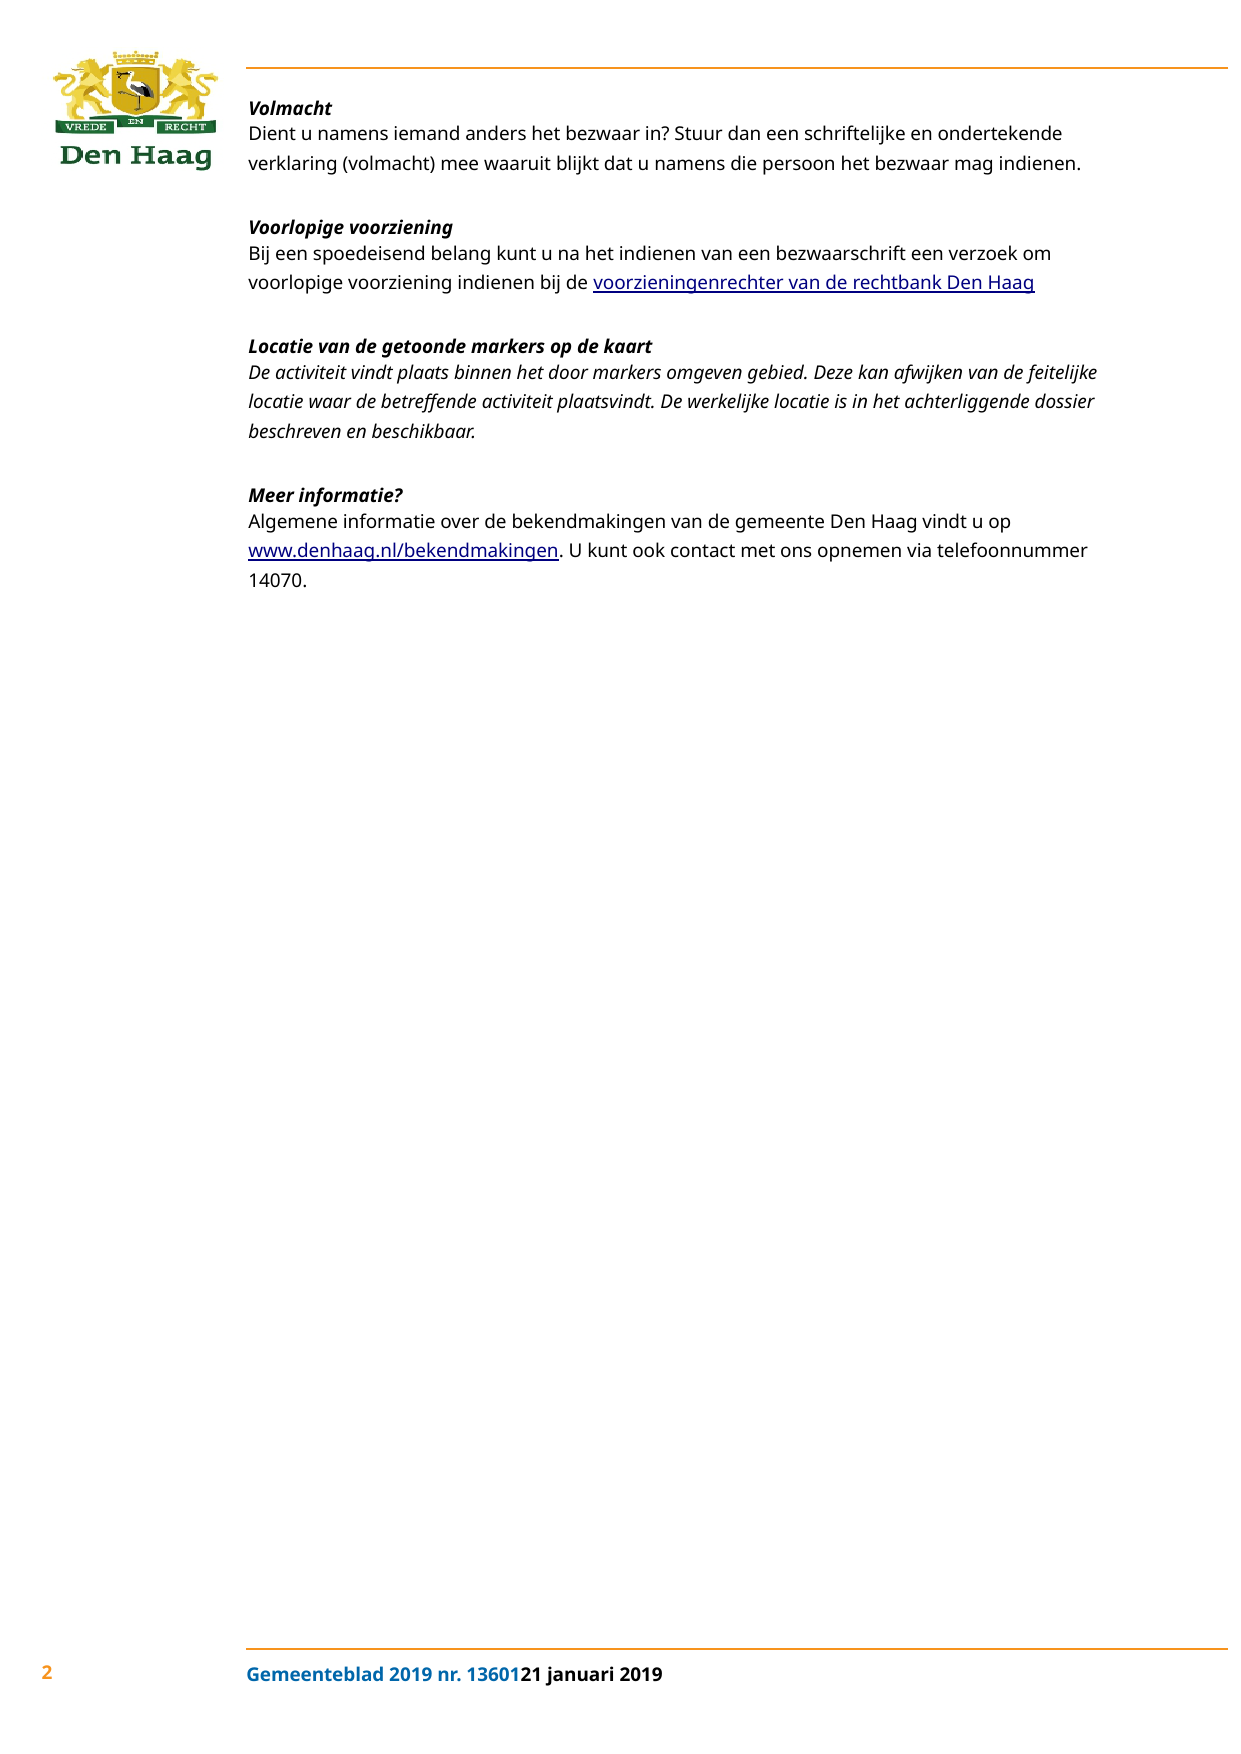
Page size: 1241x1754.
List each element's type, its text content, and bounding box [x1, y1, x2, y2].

text Algemene informatie over de bekendmakingen van de gemeente Den Haag vindt u op www.denhaag.nl/bekendmakingen. U kunt ook contact met ons opnemen via telefoonnummer 14070. [248, 508, 1152, 593]
text Dient u namens iemand anders het bezwaar in? Stuur dan een schriftelijke en ondertekende verklaring (volmacht) mee waaruit blijkt dat u namens die persoon het bezwaar mag indienen. [248, 121, 1152, 176]
text Voorlopige voorziening [248, 214, 1152, 240]
text Bij een spoedeisend belang kunt u na het indienen van een bezwaarschrift een verzoek om voorlopige voorziening indienen bij de voorzieningenrechter van de rechtbank Den Haag [248, 240, 1152, 295]
text Locatie van de getoonde markers op de kaart [248, 333, 1152, 359]
text De activiteit vindt plaats binnen het door markers omgeven gebied. Deze kan afwijken van de feitelijke locatie waar de betreffende activiteit plaatsvindt. De werkelijke locatie is in het achterliggende dossier beschreven en beschikbaar. [248, 359, 1152, 444]
text Volmacht [248, 95, 1152, 121]
picture [41, 47, 231, 172]
text Meer informatie? [248, 482, 1152, 508]
